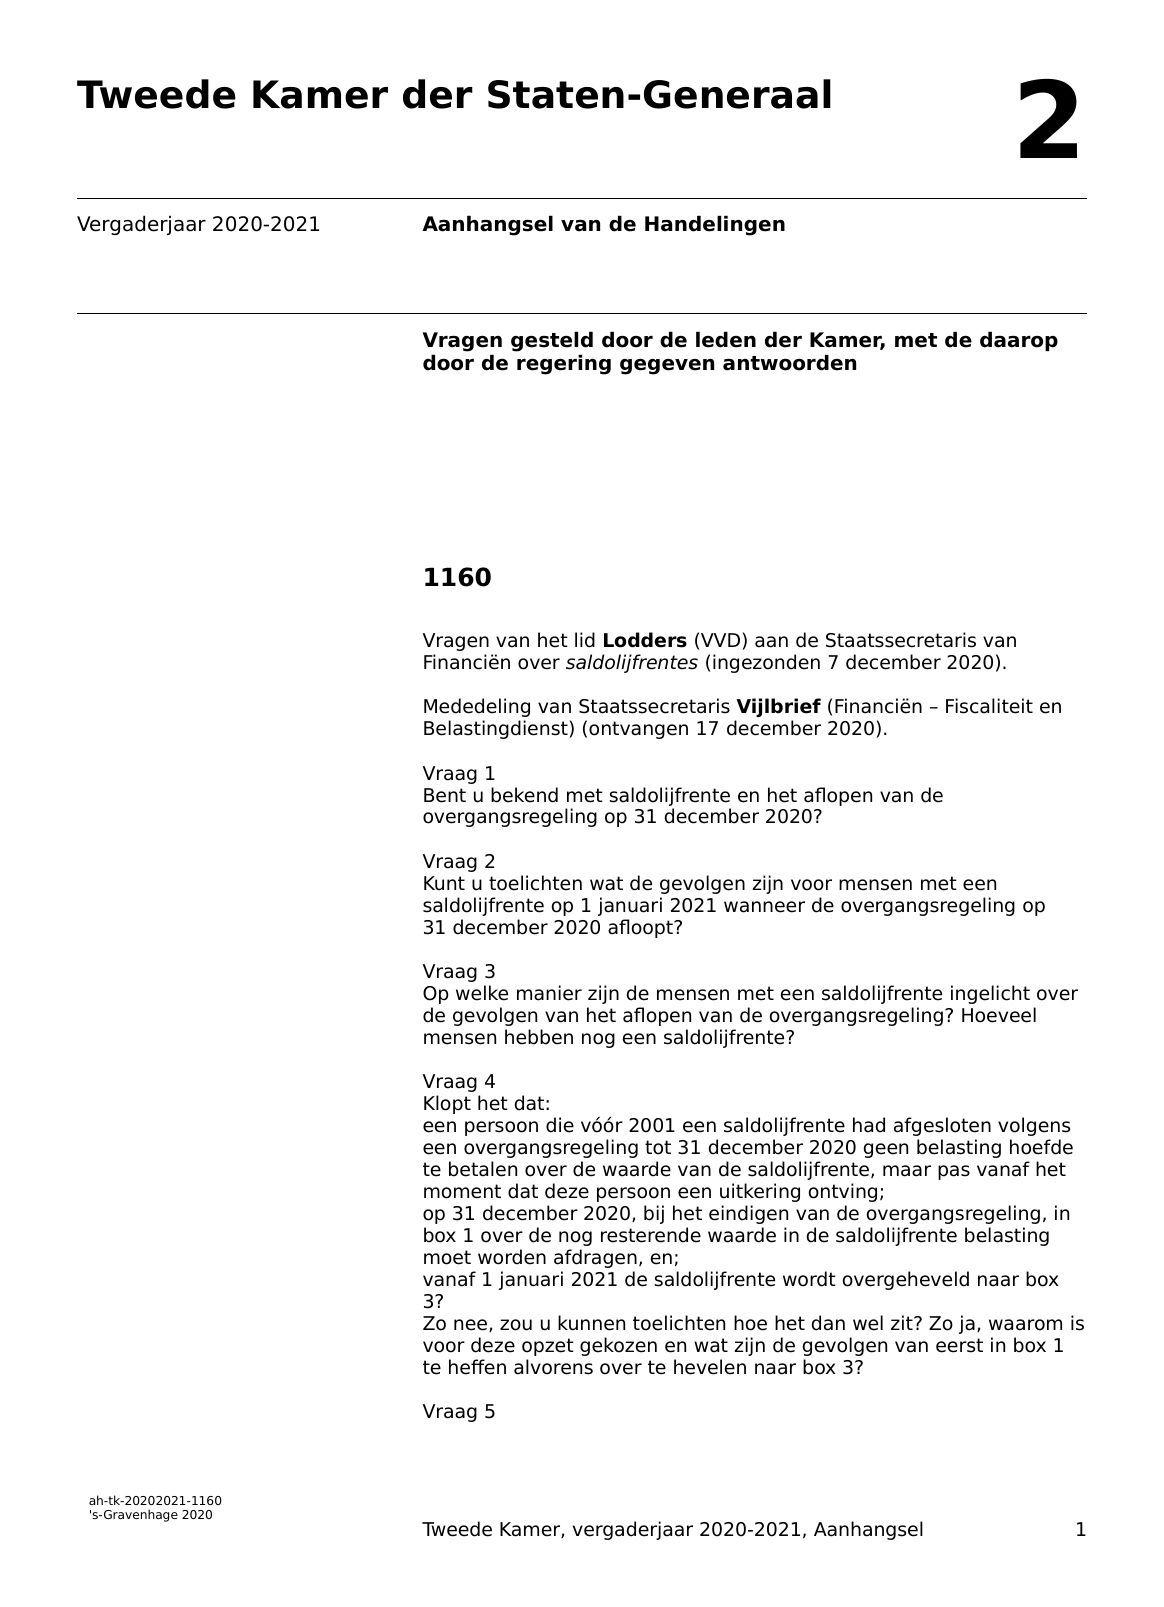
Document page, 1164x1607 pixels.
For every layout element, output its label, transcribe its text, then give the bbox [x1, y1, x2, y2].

text Mededeling van Staatssecretaris Vijlbrief (Financiën – Fiscaliteit en Belastingdienst) (ontvangen 17 december 2020). [422, 696, 1087, 740]
text Vraag 5 [422, 1401, 1087, 1423]
text een persoon die vóór 2001 een saldolijfrente had afgesloten volgens een overgangsregeling tot 31 december 2020 geen belasting hoefde te betalen over de waarde van de saldolijfrente, maar pas vanaf het moment dat deze persoon een uitkering ontving; [422, 1115, 1087, 1203]
text Bent u bekend met saldolijfrente en het aflopen van de overgangsregeling op 31 december 2020? [422, 784, 1087, 828]
text Vraag 2 [422, 851, 1087, 873]
text 1160 [422, 563, 1087, 592]
text Zo nee, zou u kunnen toelichten hoe het dan wel zit? Zo ja, waarom is voor deze opzet gekozen en wat zijn de gevolgen van eerst in box 1 te heffen alvorens over te hevelen naar box 3? [422, 1313, 1087, 1378]
text Klopt het dat: [422, 1093, 1087, 1115]
table_header Tweede Kamer der Staten-Generaal [77, 59, 886, 198]
text Vragen van het lid Lodders (VVD) aan de Staatssecretaris van Financiën over saldolijfrentes (ingezonden 7 december 2020). [422, 630, 1087, 674]
text Vraag 1 [422, 762, 1087, 784]
text Vraag 4 [422, 1071, 1087, 1093]
text Op welke manier zijn de mensen met een saldolijfrente ingelicht over de gevolgen van het aflopen van de overgangsregeling? Hoeveel mensen hebben nog een saldolijfrente? [422, 983, 1087, 1049]
text vanaf 1 januari 2021 de saldolijfrente wordt overgeheveld naar box 3? [422, 1269, 1087, 1313]
text Kunt u toelichten wat de gevolgen zijn voor mensen met een saldolijfrente op 1 januari 2021 wanneer de overgangsregeling op 31 december 2020 afloopt? [422, 873, 1087, 938]
text Vraag 3 [422, 961, 1087, 983]
text ah-tk-20202021-1160 [88, 1494, 323, 1508]
text op 31 december 2020, bij het eindigen van de overgangsregeling, in box 1 over de nog resterende waarde in de saldolijfrente belasting moet worden afdragen, en; [422, 1203, 1087, 1269]
table_cell Vergaderjaar 2020-2021 [77, 199, 422, 313]
text 's-Gravenhage 2020 [88, 1508, 323, 1522]
table_cell Aanhangsel van de Handelingen [422, 199, 1087, 313]
table_cell Vragen gesteld door de leden der Kamer, met de daarop door de regering gegeven antwoorden [422, 314, 1087, 375]
table_header 2 [886, 59, 1087, 198]
table_cell [77, 314, 422, 375]
